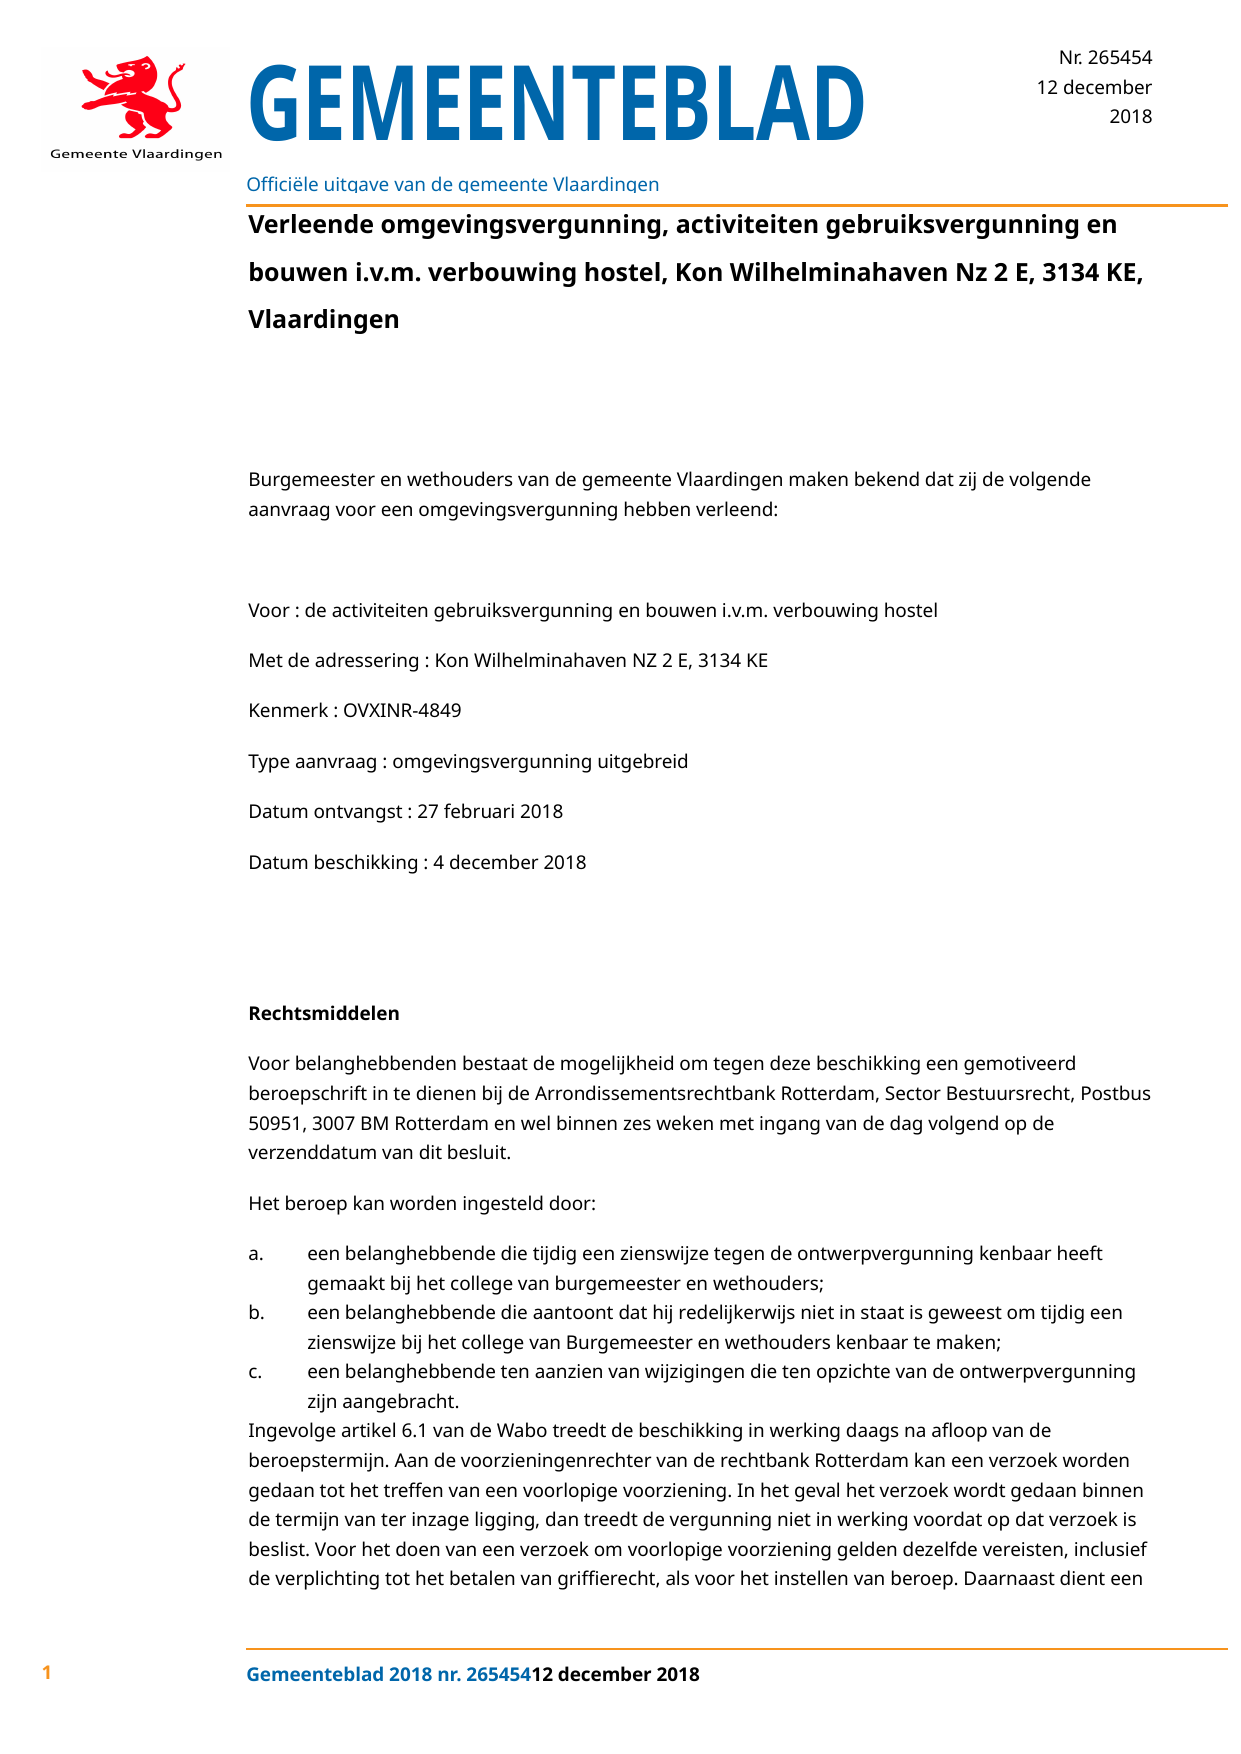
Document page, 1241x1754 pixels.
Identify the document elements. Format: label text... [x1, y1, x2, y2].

picture [41, 47, 231, 172]
text Ingevolge artikel 6.1 van de Wabo treedt de beschikking in werking daags na afloop van de beroepstermijn. Aan de voorzieningenrechter van de rechtbank Rotterdam kan een verzoek worden gedaan tot het treffen van een voorlopige voorziening. In het geval het verzoek wordt gedaan binnen de termijn van ter inzage ligging, dan treedt de vergunning niet in werking voordat op dat verzoek is beslist. Voor het doen van een verzoek om voorlopige voorziening gelden dezelfde vereisten, inclusief de verplichting tot het betalen van griffierecht, als voor het instellen van beroep. Daarnaast dient een [248, 1418, 1152, 1591]
text Rechtsmiddelen [248, 1000, 1152, 1026]
text Datum beschikking : 4 december 2018 [248, 849, 1152, 874]
text Type aanvraag : omgevingsvergunning uitgebreid [248, 748, 1152, 774]
text Burgemeester en wethouders van de gemeente Vlaardingen maken bekend dat zij de volgende aanvraag voor een omgevingsvergunning hebben verleend: [248, 466, 1152, 522]
text Voor : de activiteiten gebruiksvergunning en bouwen i.v.m. verbouwing hostel [248, 597, 1152, 622]
list een belanghebbende die aantoont dat hij redelijkerwijs niet in staat is geweest om tijdig een zienswijze bij het college van Burgemeester en wethouders kenbaar te maken; [248, 1299, 1152, 1354]
text Met de adressering : Kon Wilhelminahaven NZ 2 E, 3134 KE [248, 647, 1152, 673]
text Het beroep kan worden ingesteld door: [248, 1190, 1152, 1215]
text Voor belanghebbenden bestaat de mogelijkheid om tegen deze beschikking een gemotiveerd beroepschrift in te dienen bij de Arrondissementsrechtbank Rotterdam, Sector Bestuursrecht, Postbus 50951, 3007 BM Rotterdam en wel binnen zes weken met ingang van de dag volgend op de verzenddatum van dit besluit. [248, 1051, 1152, 1165]
list een belanghebbende die tijdig een zienswijze tegen de ontwerpvergunning kenbaar heeft gemaakt bij het college van burgemeester en wethouders; [248, 1240, 1152, 1295]
list een belanghebbende ten aanzien van wijzigingen die ten opzichte van de ontwerpvergunning zijn aangebracht. [248, 1358, 1152, 1414]
text Verleende omgevingsvergunning, activiteiten gebruiksvergunning en bouwen i.v.m. verbouwing hostel, Kon Wilhelminahaven Nz 2 E, 3134 KE, Vlaardingen [248, 207, 1152, 336]
text Datum ontvangst : 27 februari 2018 [248, 798, 1152, 824]
text Kenmerk : OVXINR-4849 [248, 698, 1152, 723]
